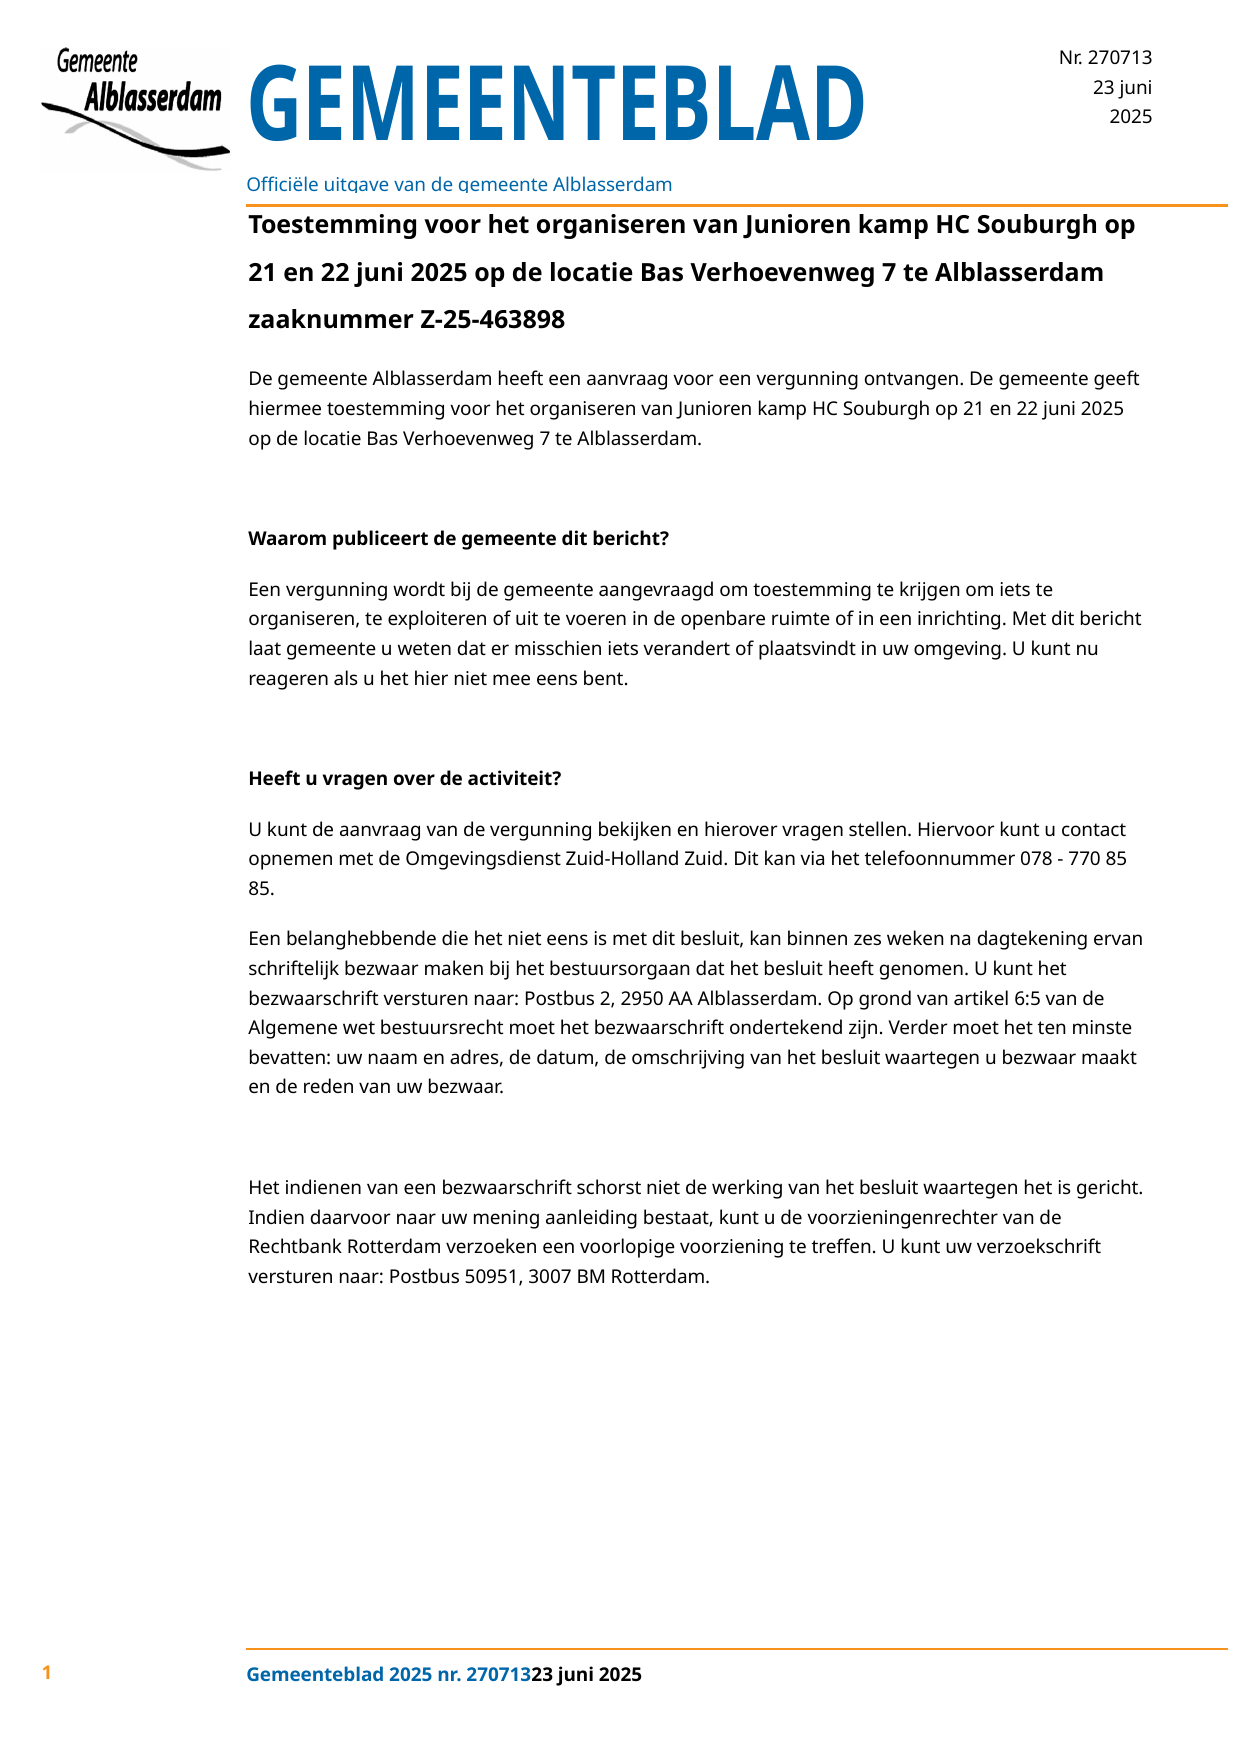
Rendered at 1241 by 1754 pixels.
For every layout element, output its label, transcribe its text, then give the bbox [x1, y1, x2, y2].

text De gemeente Alblasserdam heeft een aanvraag voor een vergunning ontvangen. De gemeente geeft hiermee toestemming voor het organiseren van Junioren kamp HC Souburgh op 21 en 22 juni 2025 op de locatie Bas Verhoevenweg 7 te Alblasserdam. [248, 366, 1152, 450]
text Toestemming voor het organiseren van Junioren kamp HC Souburgh op 21 en 22 juni 2025 op de locatie Bas Verhoevenweg 7 te Alblasserdam zaaknummer Z-25-463898 [248, 207, 1152, 336]
text U kunt de aanvraag van de vergunning bekijken en hierover vragen stellen. Hiervoor kunt u contact opnemen met de Omgevingsdienst Zuid-Holland Zuid. Dit kan via het telefoonnummer 078 - 770 85 85. [248, 816, 1152, 901]
text Waarom publiceert de gemeente dit bericht? [248, 526, 1152, 551]
text Een vergunning wordt bij de gemeente aangevraagd om toestemming te krijgen om iets te organiseren, te exploiteren of uit te voeren in de openbare ruimte of in een inrichting. Met dit bericht laat gemeente u weten dat er misschien iets verandert of plaatsvindt in uw omgeving. U kunt nu reageren als u het hier niet mee eens bent. [248, 576, 1152, 690]
text Het indienen van een bezwaarschrift schorst niet de werking van het besluit waartegen het is gericht. Indien daarvoor naar uw mening aanleiding bestaat, kunt u de voorzieningenrechter van de Rechtbank Rotterdam verzoeken een voorlopige voorziening te treffen. U kunt uw verzoekschrift versturen naar: Postbus 50951, 3007 BM Rotterdam. [248, 1174, 1152, 1289]
picture [41, 47, 231, 172]
text Heeft u vragen over de activiteit? [248, 766, 1152, 791]
text Een belanghebbende die het niet eens is met dit besluit, kan binnen zes weken na dagtekening ervan schriftelijk bezwaar maken bij het bestuursorgaan dat het besluit heeft genomen. U kunt het bezwaarschrift versturen naar: Postbus 2, 2950 AA Alblasserdam. Op grond van artikel 6:5 van de Algemene wet bestuursrecht moet het bezwaarschrift ondertekend zijn. Verder moet het ten minste bevatten: uw naam en adres, de datum, de omschrijving van het besluit waartegen u bezwaar maakt en de reden van uw bezwaar. [248, 926, 1152, 1099]
